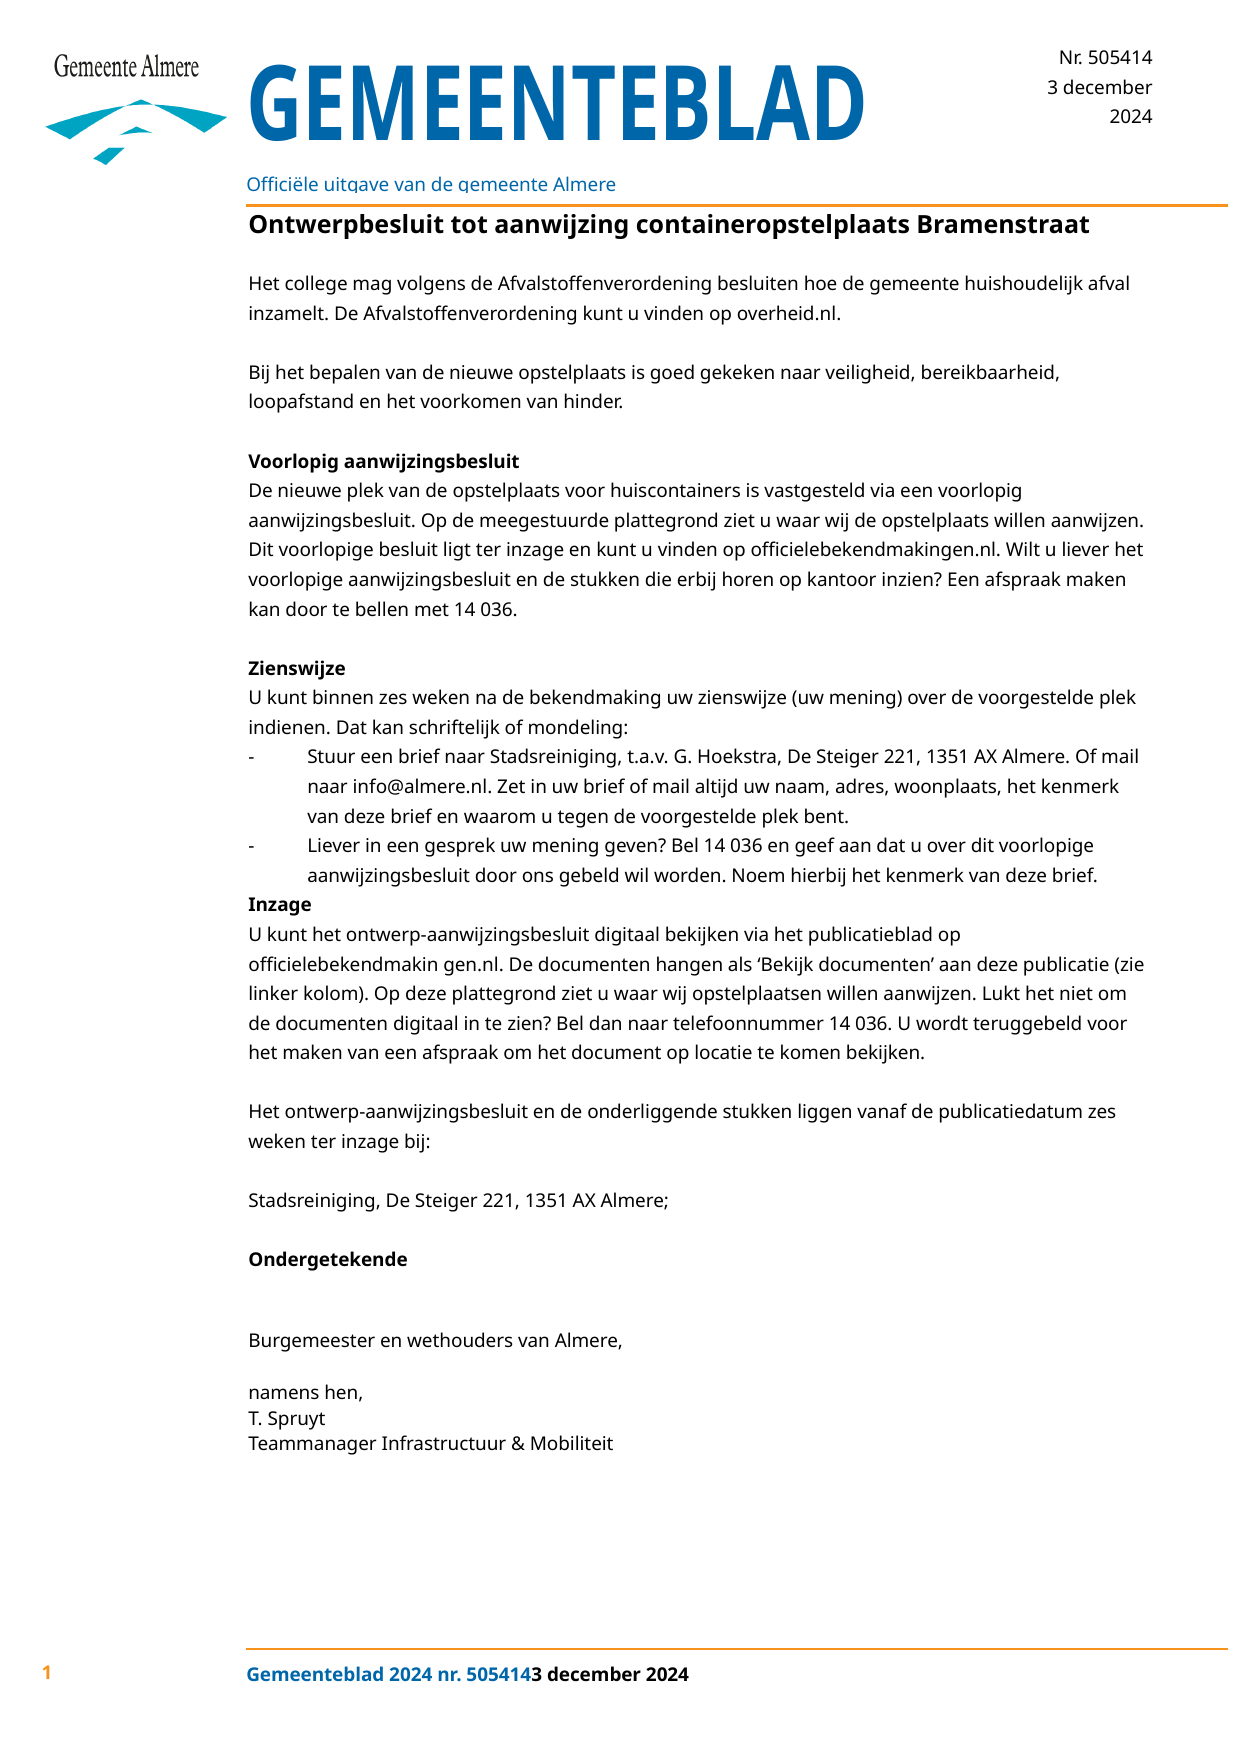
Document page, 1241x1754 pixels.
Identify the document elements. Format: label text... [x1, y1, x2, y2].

text Teammanager Infrastructuur & Mobiliteit [248, 1431, 1152, 1456]
picture [41, 47, 231, 172]
text Stadsreiniging, De Steiger 221, 1351 AX Almere; [248, 1187, 1152, 1213]
text Ondergetekende [248, 1247, 1152, 1272]
text U kunt binnen zes weken na de bekendmaking uw zienswijze (uw mening) over de voorgestelde plek indienen. Dat kan schriftelijk of mondeling: [248, 684, 1152, 740]
text Bij het bepalen van de nieuwe opstelplaats is goed gekeken naar veiligheid, bereikbaarheid, loopafstand en het voorkomen van hinder. [248, 359, 1152, 414]
text Inzage [248, 892, 1152, 917]
text Burgemeester en wethouders van Almere, [248, 1328, 1152, 1353]
text Zienswijze [248, 655, 1152, 681]
text Het college mag volgens de Afvalstoffenverordening besluiten hoe de gemeente huishoudelijk afval inzamelt. De Afvalstoffenverordening kunt u vinden op overheid.nl. [248, 270, 1152, 326]
list Stuur een brief naar Stadsreiniging, t.a.v. G. Hoekstra, De Steiger 221, 1351 AX Almere. Of mail naar info@almere.nl. Zet in uw brief of mail altijd uw naam, adres, woonplaats, het kenmerk van deze brief en waarom u tegen de voorgestelde plek bent. [248, 744, 1152, 828]
list Liever in een gesprek uw mening geven? Bel 14 036 en geef aan dat u over dit voorlopige aanwijzingsbesluit door ons gebeld wil worden. Noem hierbij het kenmerk van deze brief. [248, 832, 1152, 888]
text T. Spruyt [248, 1405, 1152, 1431]
text Het ontwerp-aanwijzingsbesluit en de onderliggende stukken liggen vanaf de publicatiedatum zes weken ter inzage bij: [248, 1099, 1152, 1154]
text U kunt het ontwerp-aanwijzingsbesluit digitaal bekijken via het publicatieblad op officielebekendmakin gen.nl. De documenten hangen als ‘Bekijk documenten’ aan deze publicatie (zie linker kolom). Op deze plattegrond ziet u waar wij opstelplaatsen willen aanwijzen. Lukt het niet om de documenten digitaal in te zien? Bel dan naar telefoonnummer 14 036. U wordt teruggebeld voor het maken van een afspraak om het document op locatie te komen bekijken. [248, 921, 1152, 1065]
text De nieuwe plek van de opstelplaats voor huiscontainers is vastgesteld via een voorlopig aanwijzingsbesluit. Op de meegestuurde plattegrond ziet u waar wij de opstelplaats willen aanwijzen. Dit voorlopige besluit ligt ter inzage en kunt u vinden op officielebekendmakingen.nl. Wilt u liever het voorlopige aanwijzingsbesluit en de stukken die erbij horen op kantoor inzien? Een afspraak maken kan door te bellen met 14 036. [248, 477, 1152, 621]
text Ontwerpbesluit tot aanwijzing containeropstelplaats Bramenstraat [248, 207, 1152, 241]
text Voorlopig aanwijzingsbesluit [248, 448, 1152, 473]
text namens hen, [248, 1379, 1152, 1405]
